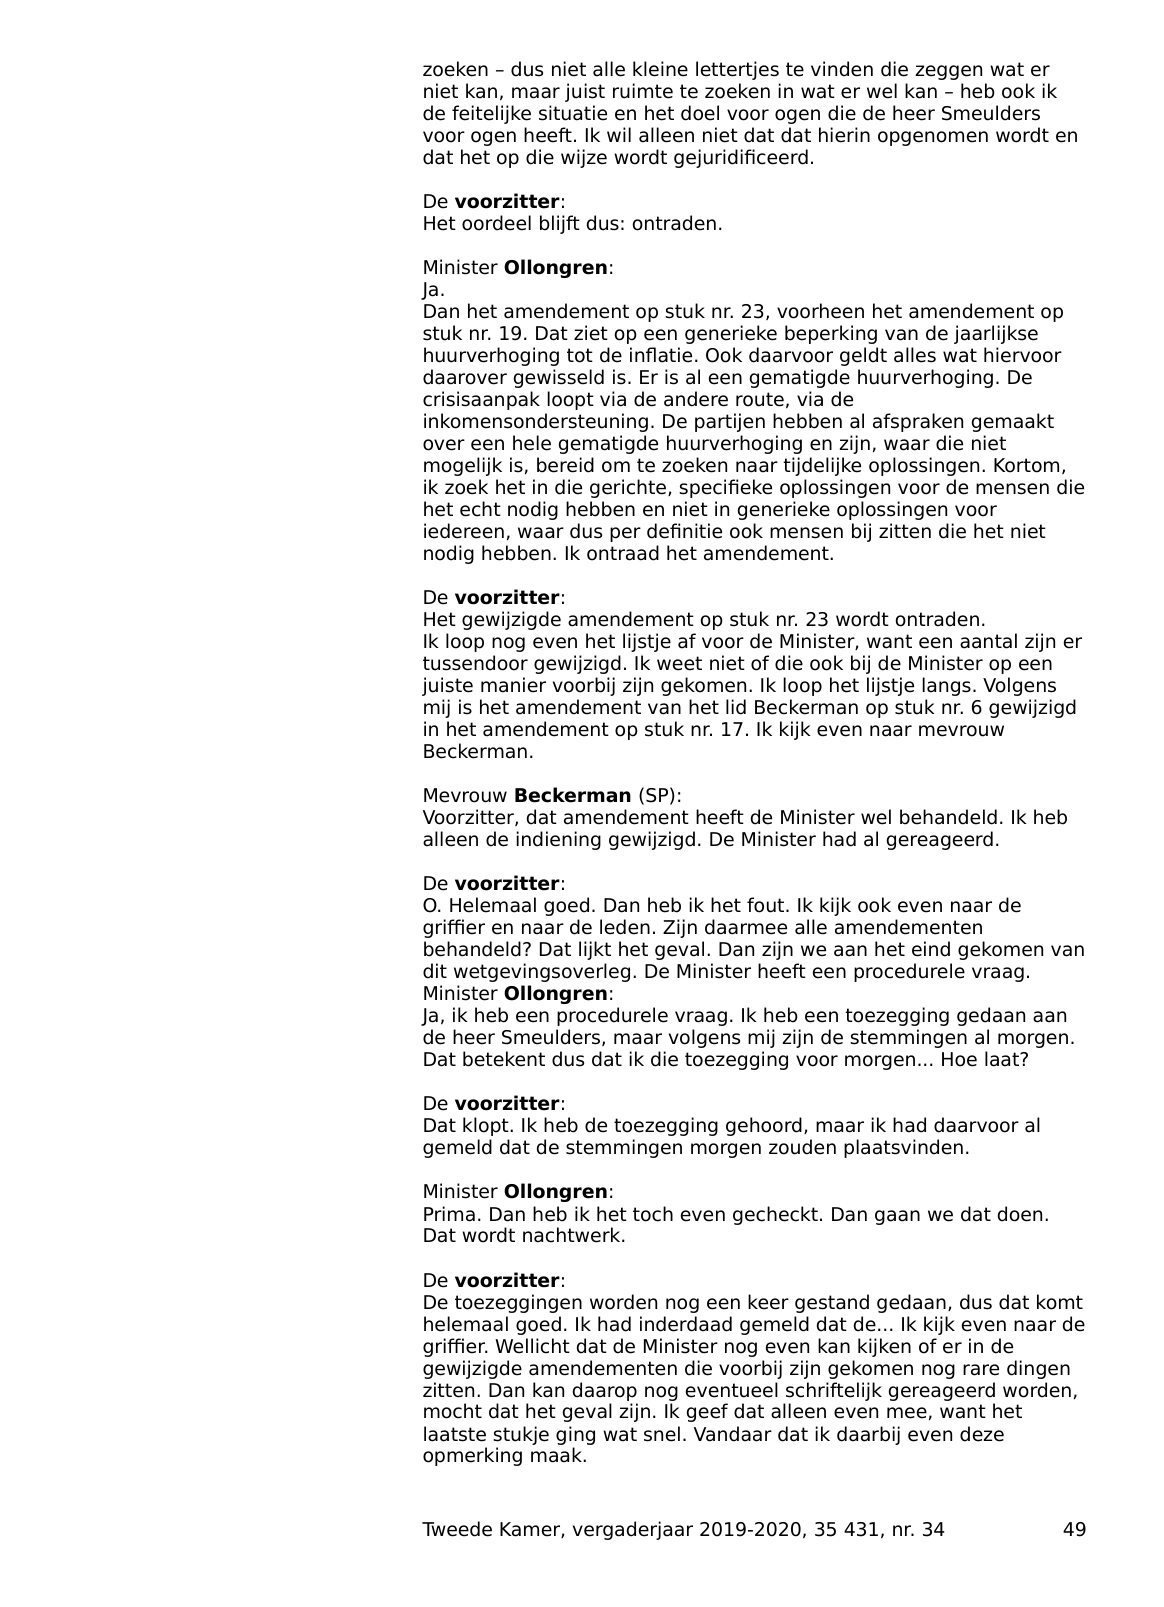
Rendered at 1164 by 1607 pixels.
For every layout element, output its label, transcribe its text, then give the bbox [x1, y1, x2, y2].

text Minister Ollongren: [422, 257, 1087, 279]
text Minister Ollongren: [422, 983, 1087, 1005]
text Het gewijzigde amendement op stuk nr. 23 wordt ontraden. [422, 609, 1087, 631]
text Dan het amendement op stuk nr. 23, voorheen het amendement op stuk nr. 19. Dat ziet op een generieke beperking van de jaarlijkse huurverhoging tot de inflatie. Ook daarvoor geldt alles wat hiervoor daarover gewisseld is. Er is al een gematigde huurverhoging. De crisisaanpak loopt via de andere route, via de inkomensondersteuning. De partijen hebben al afspraken gemaakt over een hele gematigde huurverhoging en zijn, waar die niet mogelijk is, bereid om te zoeken naar tijdelijke oplossingen. Kortom, ik zoek het in die gerichte, specifieke oplossingen voor de mensen die het echt nodig hebben en niet in generieke oplossingen voor iedereen, waar dus per definitie ook mensen bij zitten die het niet nodig hebben. Ik ontraad het amendement. [422, 301, 1087, 565]
text De voorzitter: [422, 873, 1087, 895]
text De voorzitter: [422, 191, 1087, 213]
text Ja. [422, 279, 1087, 301]
text De voorzitter: [422, 1093, 1087, 1115]
text Minister Ollongren: [422, 1181, 1087, 1203]
text Ja, ik heb een procedurele vraag. Ik heb een toezegging gedaan aan de heer Smeulders, maar volgens mij zijn de stemmingen al morgen. Dat betekent dus dat ik die toezegging voor morgen... Hoe laat? [422, 1005, 1087, 1071]
text Het oordeel blijft dus: ontraden. [422, 213, 1087, 235]
text De toezeggingen worden nog een keer gestand gedaan, dus dat komt helemaal goed. Ik had inderdaad gemeld dat de... Ik kijk even naar de griffier. Wellicht dat de Minister nog even kan kijken of er in de gewijzigde amendementen die voorbij zijn gekomen nog rare dingen zitten. Dan kan daarop nog eventueel schriftelijk gereageerd worden, mocht dat het geval zijn. Ik geef dat alleen even mee, want het laatste stukje ging wat snel. Vandaar dat ik daarbij even deze opmerking maak. [422, 1292, 1087, 1467]
text Dat klopt. Ik heb de toezegging gehoord, maar ik had daarvoor al gemeld dat de stemmingen morgen zouden plaatsvinden. [422, 1115, 1087, 1159]
text Mevrouw Beckerman (SP): [422, 785, 1087, 807]
text Ik loop nog even het lijstje af voor de Minister, want een aantal zijn er tussendoor gewijzigd. Ik weet niet of die ook bij de Minister op een juiste manier voorbij zijn gekomen. Ik loop het lijstje langs. Volgens mij is het amendement van het lid Beckerman op stuk nr. 6 gewijzigd in het amendement op stuk nr. 17. Ik kijk even naar mevrouw Beckerman. [422, 631, 1087, 763]
text Prima. Dan heb ik het toch even gecheckt. Dan gaan we dat doen. Dat wordt nachtwerk. [422, 1203, 1087, 1247]
text De voorzitter: [422, 587, 1087, 609]
text O. Helemaal goed. Dan heb ik het fout. Ik kijk ook even naar de griffier en naar de leden. Zijn daarmee alle amendementen behandeld? Dat lijkt het geval. Dan zijn we aan het eind gekomen van dit wetgevingsoverleg. De Minister heeft een procedurele vraag. [422, 895, 1087, 983]
text Voorzitter, dat amendement heeft de Minister wel behandeld. Ik heb alleen de indiening gewijzigd. De Minister had al gereageerd. [422, 807, 1087, 851]
text De voorzitter: [422, 1269, 1087, 1292]
text zoeken – dus niet alle kleine lettertjes te vinden die zeggen wat er niet kan, maar juist ruimte te zoeken in wat er wel kan – heb ook ik de feitelijke situatie en het doel voor ogen die de heer Smeulders voor ogen heeft. Ik wil alleen niet dat dat hierin opgenomen wordt en dat het op die wijze wordt gejuridificeerd. [422, 59, 1087, 169]
